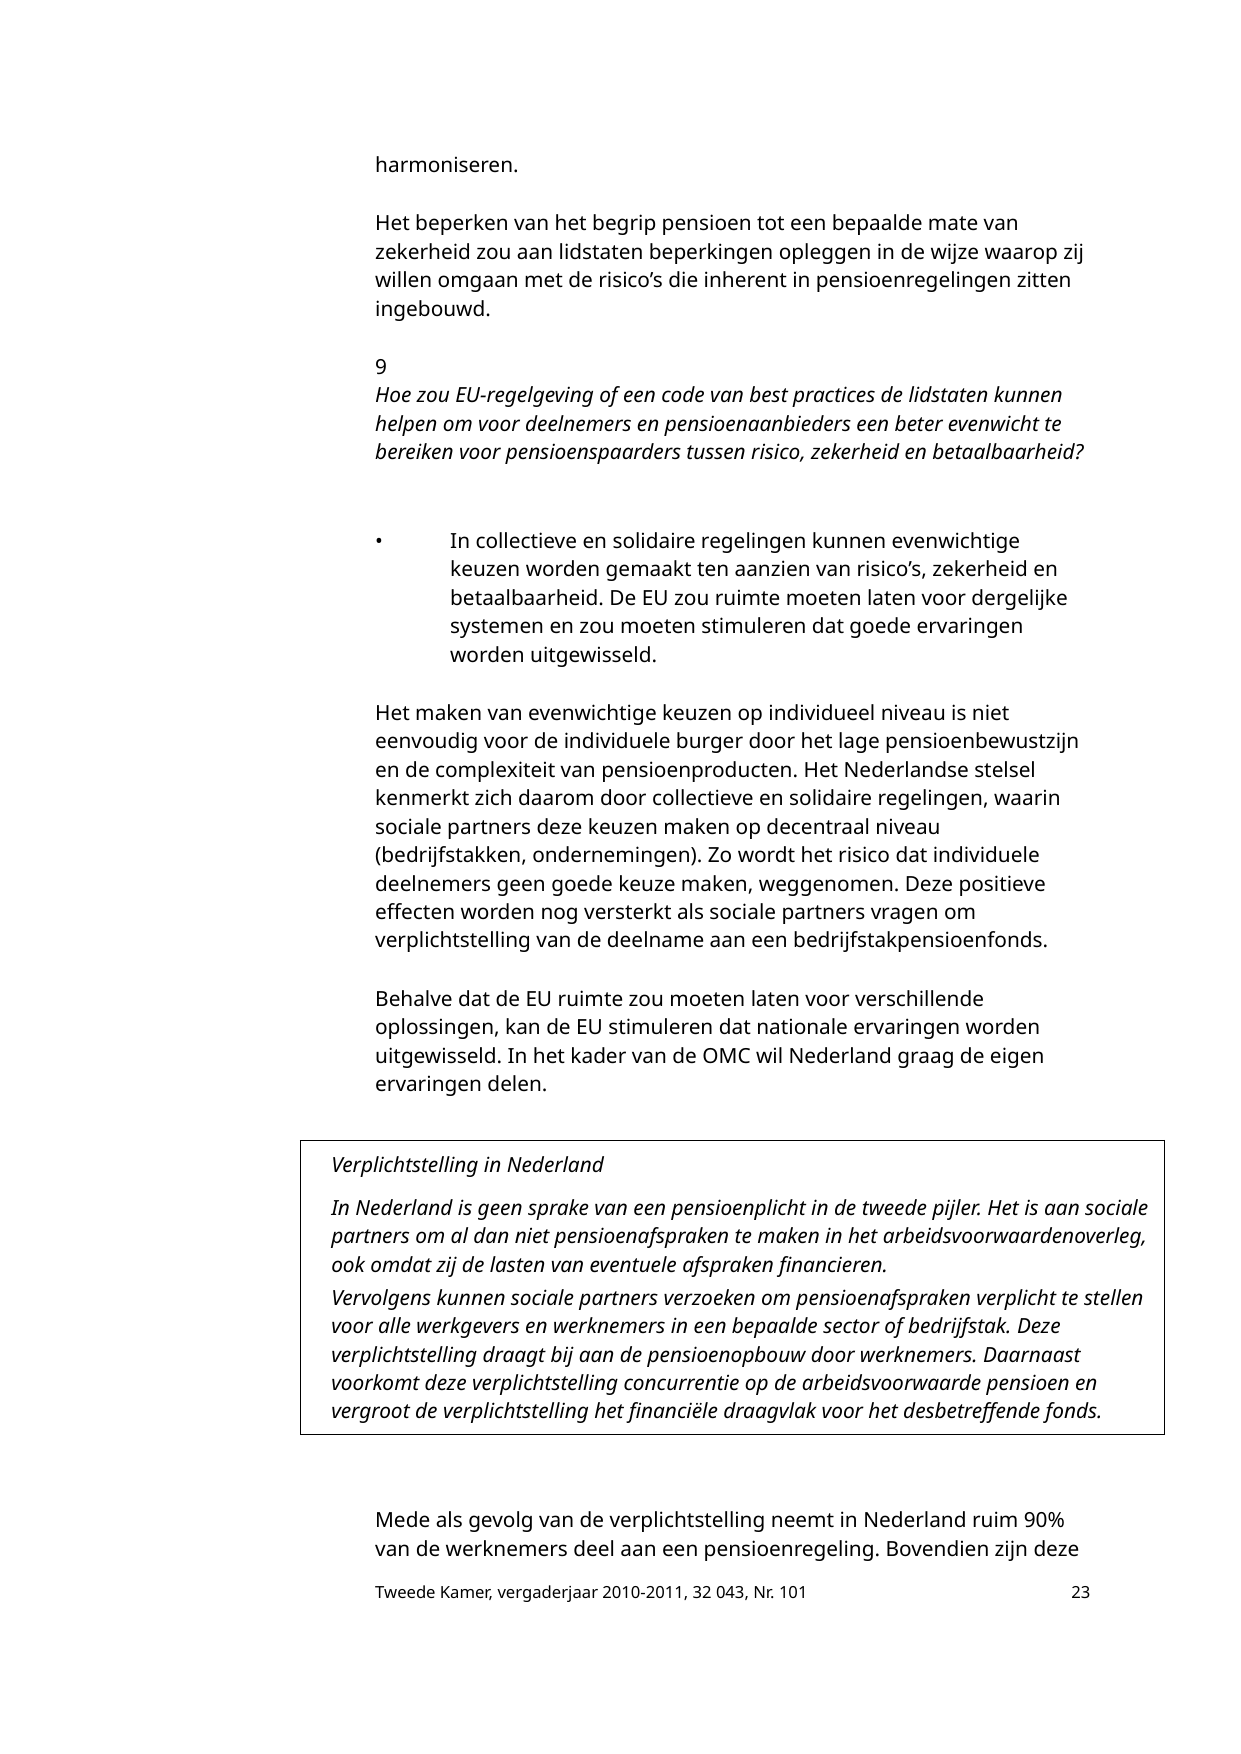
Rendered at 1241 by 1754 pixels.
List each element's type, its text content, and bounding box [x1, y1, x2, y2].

list In collectieve en solidaire regelingen kunnen evenwichtige keuzen worden gemaakt ten aanzien van risico’s, zekerheid en betaalbaarheid. De EU zou ruimte moeten laten voor dergelijke systemen en zou moeten stimuleren dat goede ervaringen worden uitgewisseld. [375, 526, 1090, 668]
text 9 [375, 352, 1090, 381]
text Verplichtstelling in Nederland [331, 1150, 1155, 1178]
text Hoe zou EU-regelgeving of een code van best practices de lidstaten kunnen helpen om voor deelnemers en pensioenaanbieders een beter evenwicht te bereiken voor pensioenspaarders tussen risico, zekerheid en betaalbaarheid? [375, 381, 1090, 466]
text Mede als gevolg van de verplichtstelling neemt in Nederland ruim 90% van de werknemers deel aan een pensioenregeling. Bovendien zijn deze [375, 1505, 1090, 1562]
text Het beperken van het begrip pensioen tot een bepaalde mate van zekerheid zou aan lidstaten beperkingen opleggen in de wijze waarop zij willen omgaan met de risico’s die inherent in pensioenregelingen zitten ingebouwd. [375, 208, 1090, 322]
text Het maken van evenwichtige keuzen op individueel niveau is niet eenvoudig voor de individuele burger door het lage pensioenbewustzijn en de complexiteit van pensioenproducten. Het Nederlandse stelsel kenmerkt zich daarom door collectieve en solidaire regelingen, waarin sociale partners deze keuzen maken op decentraal niveau (bedrijfstakken, ondernemingen). Zo wordt het risico dat individuele deelnemers geen goede keuze maken, weggenomen. Deze positieve effecten worden nog versterkt als sociale partners vragen om verplichtstelling van de deelname aan een bedrijfstakpensioenfonds. [375, 698, 1090, 954]
text In Nederland is geen sprake van een pensioenplicht in de tweede pijler. Het is aan sociale partners om al dan niet pensioenafspraken te maken in het arbeidsvoorwaardenoverleg, ook omdat zij de lasten van eventuele afspraken financieren. [331, 1193, 1155, 1278]
text Vervolgens kunnen sociale partners verzoeken om pensioenafspraken verplicht te stellen voor alle werkgevers en werknemers in een bepaalde sector of bedrijfstak. Deze verplichtstelling draagt bij aan de pensioenopbouw door werknemers. Daarnaast voorkomt deze verplichtstelling concurrentie op de arbeidsvoorwaarde pensioen en vergroot de verplichtstelling het financiële draagvlak voor het desbetreffende fonds. [331, 1283, 1155, 1425]
text Behalve dat de EU ruimte zou moeten laten voor verschillende oplossingen, kan de EU stimuleren dat nationale ervaringen worden uitgewisseld. In het kader van de OMC wil Nederland graag de eigen ervaringen delen. [375, 984, 1090, 1098]
text harmoniseren. [375, 150, 1090, 178]
